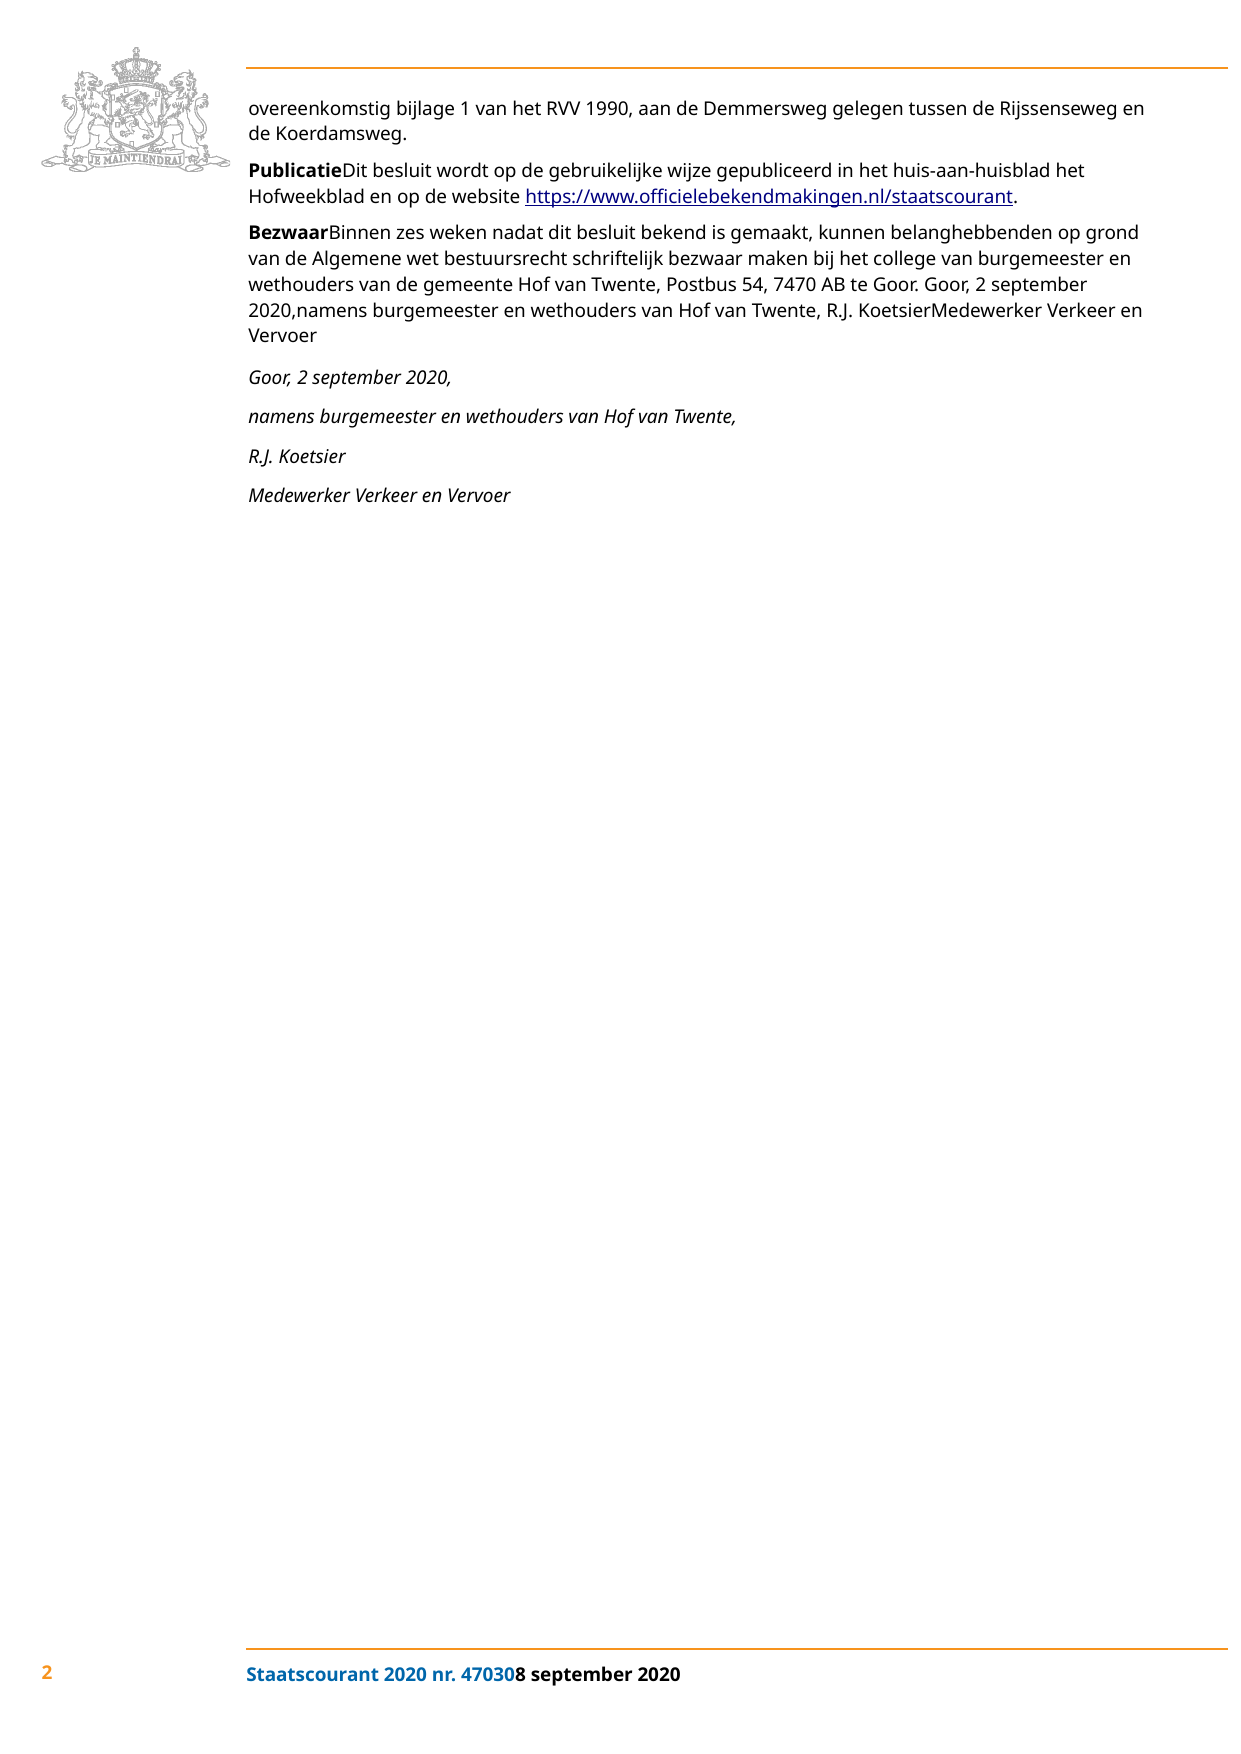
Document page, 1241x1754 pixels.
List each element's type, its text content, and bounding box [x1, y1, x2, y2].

text Medewerker Verkeer en Vervoer [248, 482, 1152, 508]
text Goor, 2 september 2020, [248, 364, 1152, 390]
text overeenkomstig bijlage 1 van het RVV 1990, aan de Demmersweg gelegen tussen de Rijssenseweg en de Koerdamsweg. [248, 95, 1152, 146]
text R.J. Koetsier [248, 443, 1152, 469]
text BezwaarBinnen zes weken nadat dit besluit bekend is gemaakt, kunnen belanghebbenden op grond van de Algemene wet bestuursrecht schriftelijk bezwaar maken bij het college van burgemeester en wethouders van de gemeente Hof van Twente, Postbus 54, 7470 AB te Goor. Goor, 2 september 2020,namens burgemeester en wethouders van Hof van Twente, R.J. KoetsierMedewerker Verkeer en Vervoer [248, 219, 1152, 348]
text PublicatieDit besluit wordt op de gebruikelijke wijze gepubliceerd in het huis-aan-huisblad het Hofweekblad en op de website https://www.officielebekendmakingen.nl/staatscourant. [248, 157, 1152, 209]
text namens burgemeester en wethouders van Hof van Twente, [248, 404, 1152, 429]
picture [41, 47, 231, 172]
